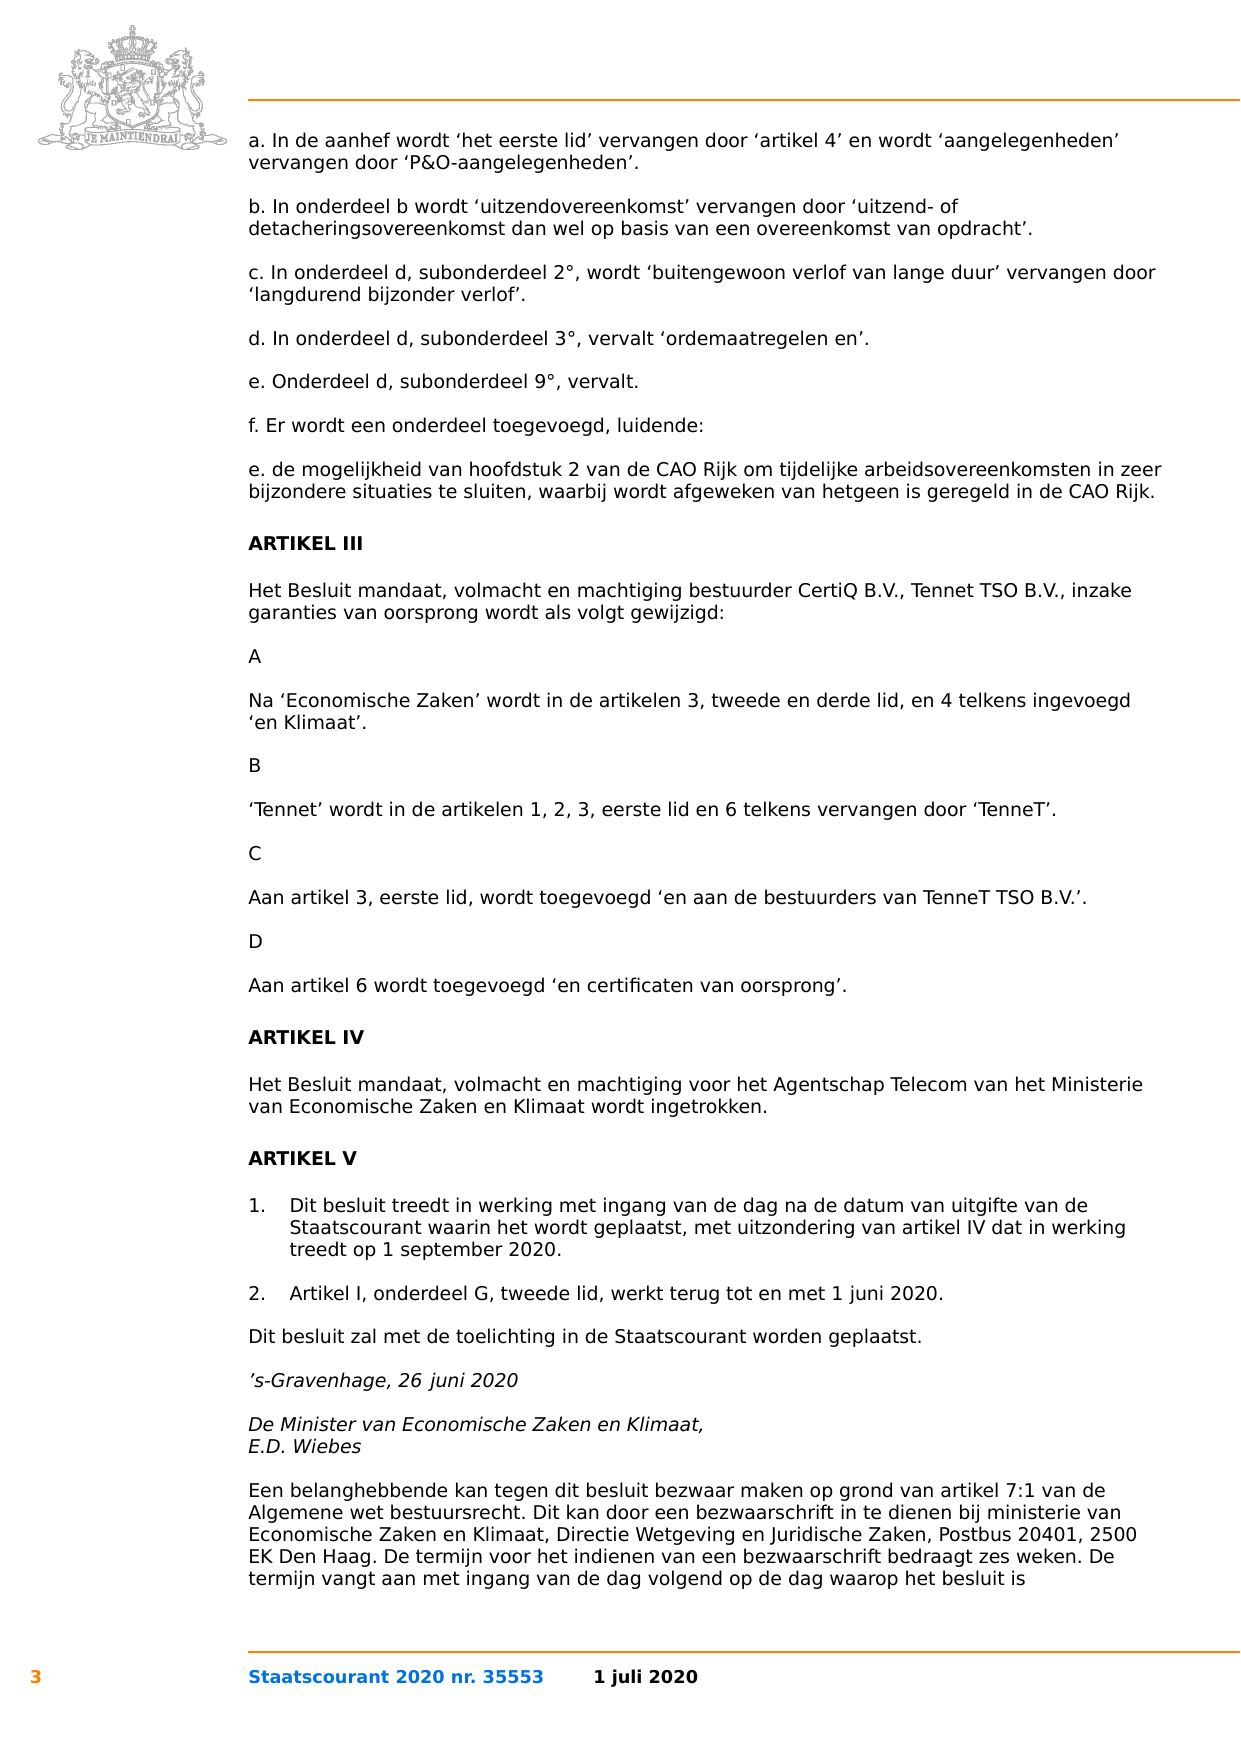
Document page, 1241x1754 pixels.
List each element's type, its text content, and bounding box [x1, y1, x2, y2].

text d. In onderdeel d, subonderdeel 3°, vervalt ‘ordemaatregelen en’. [248, 327, 1163, 349]
text C [248, 843, 1163, 865]
text f. Er wordt een onderdeel toegevoegd, luidende: [248, 415, 1163, 437]
text B [248, 755, 1163, 777]
text A [248, 646, 1163, 668]
text 1. Dit besluit treedt in werking met ingang van de dag na de datum van uitgifte van de Staatscourant waarin het wordt geplaatst, met uitzondering van artikel IV dat in werking treedt op 1 september 2020. [248, 1194, 1163, 1261]
text ‘Tennet’ wordt in de artikelen 1, 2, 3, eerste lid en 6 telkens vervangen door ‘TenneT’. [248, 799, 1163, 821]
text Het Besluit mandaat, volmacht en machtiging bestuurder CertiQ B.V., Tennet TSO B.V., inzake garanties van oorsprong wordt als volgt gewijzigd: [248, 580, 1163, 624]
text b. In onderdeel b wordt ‘uitzendovereenkomst’ vervangen door ‘uitzend- of detacheringsovereenkomst dan wel op basis van een overeenkomst van opdracht’. [248, 196, 1163, 240]
text De Minister van Economische Zaken en Klimaat, E.D. Wiebes [248, 1414, 1163, 1458]
text Het Besluit mandaat, volmacht en machtiging voor het Agentschap Telecom van het Ministerie van Economische Zaken en Klimaat wordt ingetrokken. [248, 1074, 1163, 1118]
text Na ‘Economische Zaken’ wordt in de artikelen 3, tweede en derde lid, en 4 telkens ingevoegd ‘en Klimaat’. [248, 689, 1163, 733]
text 2. Artikel I, onderdeel G, tweede lid, werkt terug tot en met 1 juni 2020. [248, 1282, 1163, 1304]
text e. de mogelijkheid van hoofdstuk 2 van de CAO Rijk om tijdelijke arbeidsovereenkomsten in zeer bijzondere situaties te sluiten, waarbij wordt afgeweken van hetgeen is geregeld in de CAO Rijk. [248, 459, 1163, 503]
text c. In onderdeel d, subonderdeel 2°, wordt ‘buitengewoon verlof van lange duur’ vervangen door ‘langdurend bijzonder verlof’. [248, 262, 1163, 306]
text a. In de aanhef wordt ‘het eerste lid’ vervangen door ‘artikel 4’ en wordt ‘aangelegenheden’ vervangen door ‘P&O-aangelegenheden’. [248, 130, 1163, 174]
text ’s-Gravenhage, 26 juni 2020 [248, 1370, 1163, 1392]
text e. Onderdeel d, subonderdeel 9°, vervalt. [248, 371, 1163, 393]
text Dit besluit zal met de toelichting in de Staatscourant worden geplaatst. [248, 1326, 1163, 1348]
text D [248, 931, 1163, 953]
subtitle ARTIKEL V [248, 1148, 1163, 1169]
text Een belanghebbende kan tegen dit besluit bezwaar maken op grond van artikel 7:1 van de Algemene wet bestuursrecht. Dit kan door een bezwaarschrift in te dienen bij ministerie van Economische Zaken en Klimaat, Directie Wetgeving en Juridische Zaken, Postbus 20401, 2500 EK Den Haag. De termijn voor het indienen van een bezwaarschrift bedraagt zes weken. De termijn vangt aan met ingang van de dag volgend op de dag waarop het besluit is [248, 1480, 1163, 1590]
picture [38, 25, 227, 150]
subtitle ARTIKEL III [248, 533, 1163, 555]
text Aan artikel 3, eerste lid, wordt toegevoegd ‘en aan de bestuurders van TenneT TSO B.V.’. [248, 887, 1163, 909]
subtitle ARTIKEL IV [248, 1027, 1163, 1049]
text Aan artikel 6 wordt toegevoegd ‘en certificaten van oorsprong’. [248, 975, 1163, 997]
